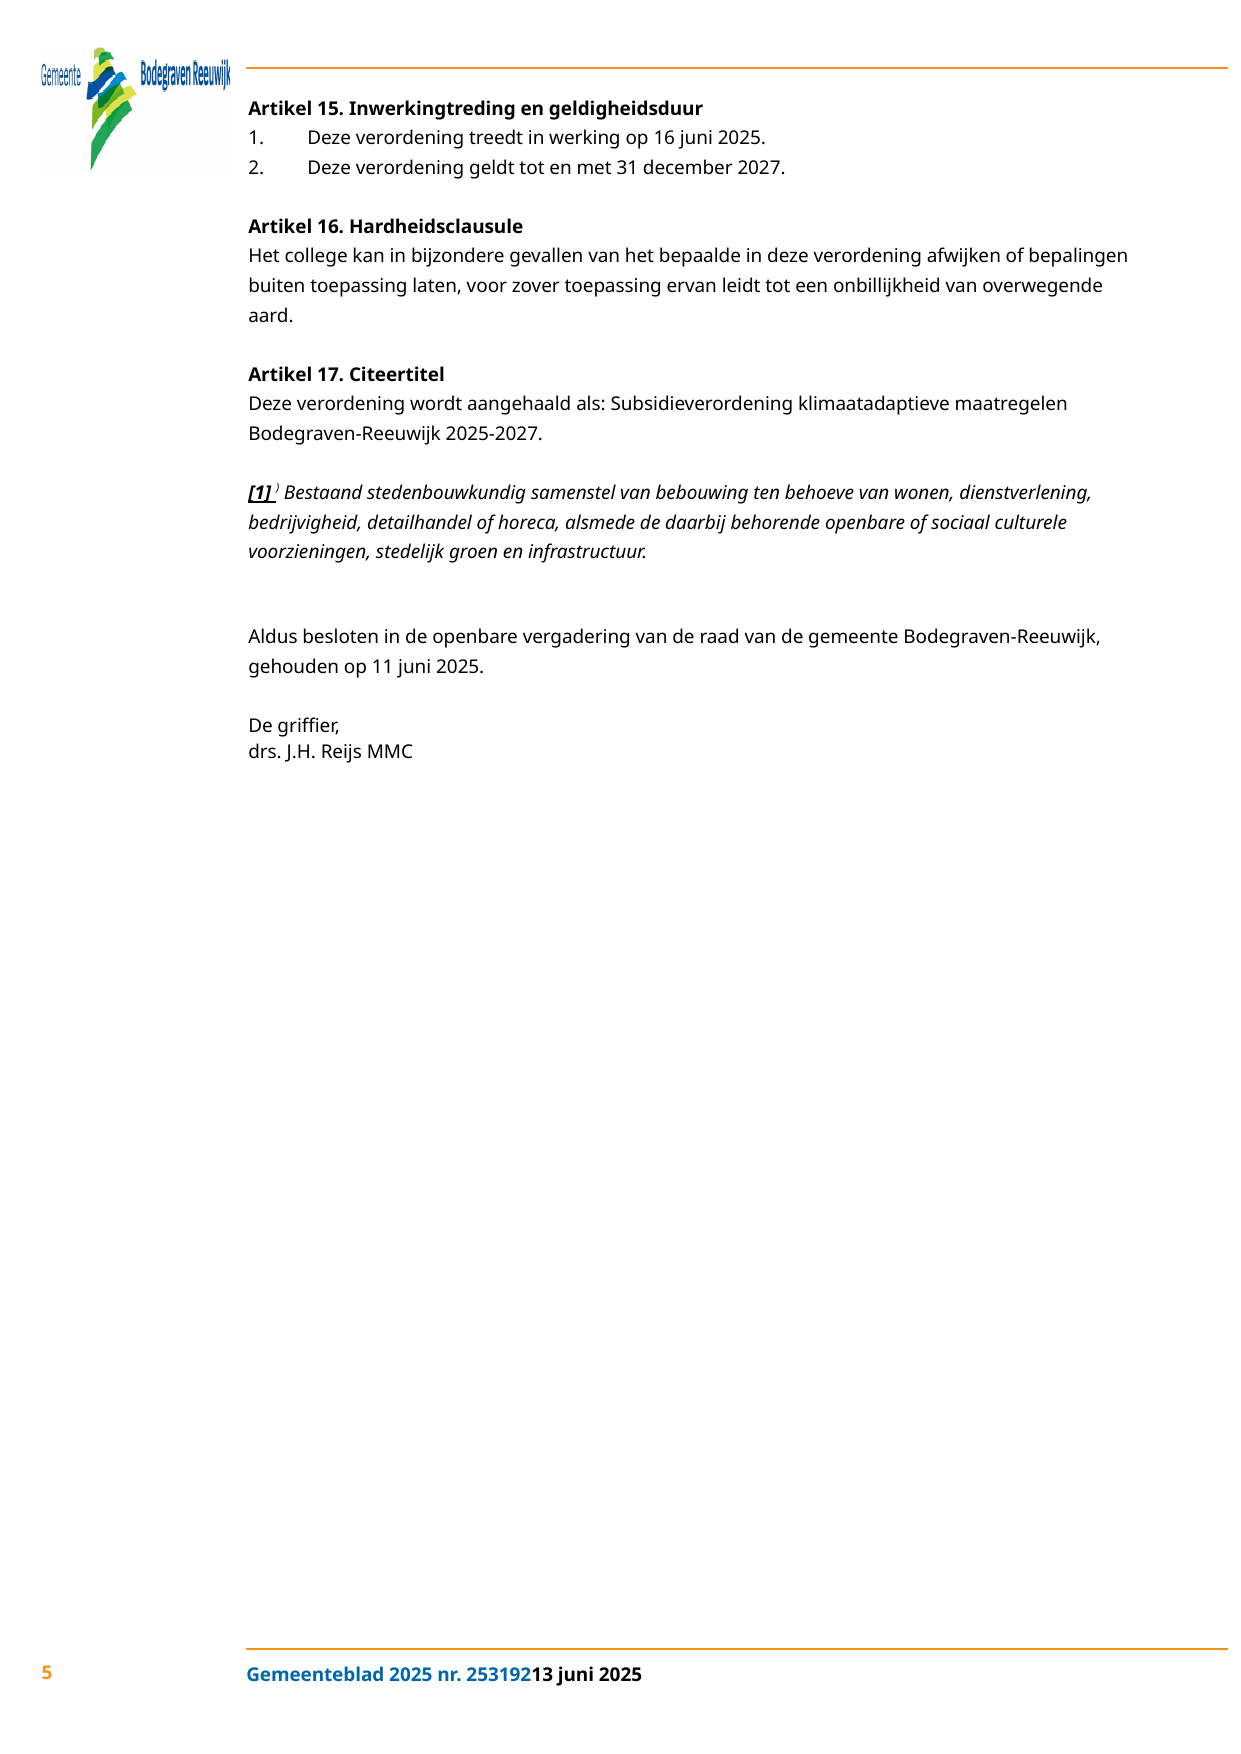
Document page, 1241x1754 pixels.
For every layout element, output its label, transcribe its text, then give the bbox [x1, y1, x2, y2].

list Deze verordening treedt in werking op 16 juni 2025. [248, 124, 1152, 150]
text De griffier, [248, 712, 1152, 738]
text Artikel 16. Hardheidsclausule [248, 213, 1152, 239]
text Het college kan in bijzondere gevallen van het bepaalde in deze verordening afwijken of bepalingen buiten toepassing laten, voor zover toepassing ervan leidt tot een onbillijkheid van overwegende aard. [248, 243, 1152, 328]
text Artikel 15. Inwerkingtreding en geldigheidsduur [248, 95, 1152, 121]
list Deze verordening geldt tot en met 31 december 2027. [248, 154, 1152, 180]
text [1] ) Bestaand stedenbouwkundig samenstel van bebouwing ten behoeve van wonen, dienstverlening, bedrijvigheid, detailhandel of horeca, alsmede de daarbij behorende openbare of sociaal culturele voorzieningen, stedelijk groen en infrastructuur. [248, 479, 1152, 564]
text gehouden op 11 juni 2025. [248, 653, 1152, 679]
picture [41, 47, 231, 172]
text Deze verordening wordt aangehaald als: Subsidieverordening klimaatadaptieve maatregelen Bodegraven-Reeuwijk 2025-2027. [248, 391, 1152, 446]
text Aldus besloten in de openbare vergadering van de raad van de gemeente Bodegraven-Reeuwijk, [248, 623, 1152, 649]
text Artikel 17. Citeertitel [248, 361, 1152, 387]
text drs. J.H. Reijs MMC [248, 738, 1152, 764]
